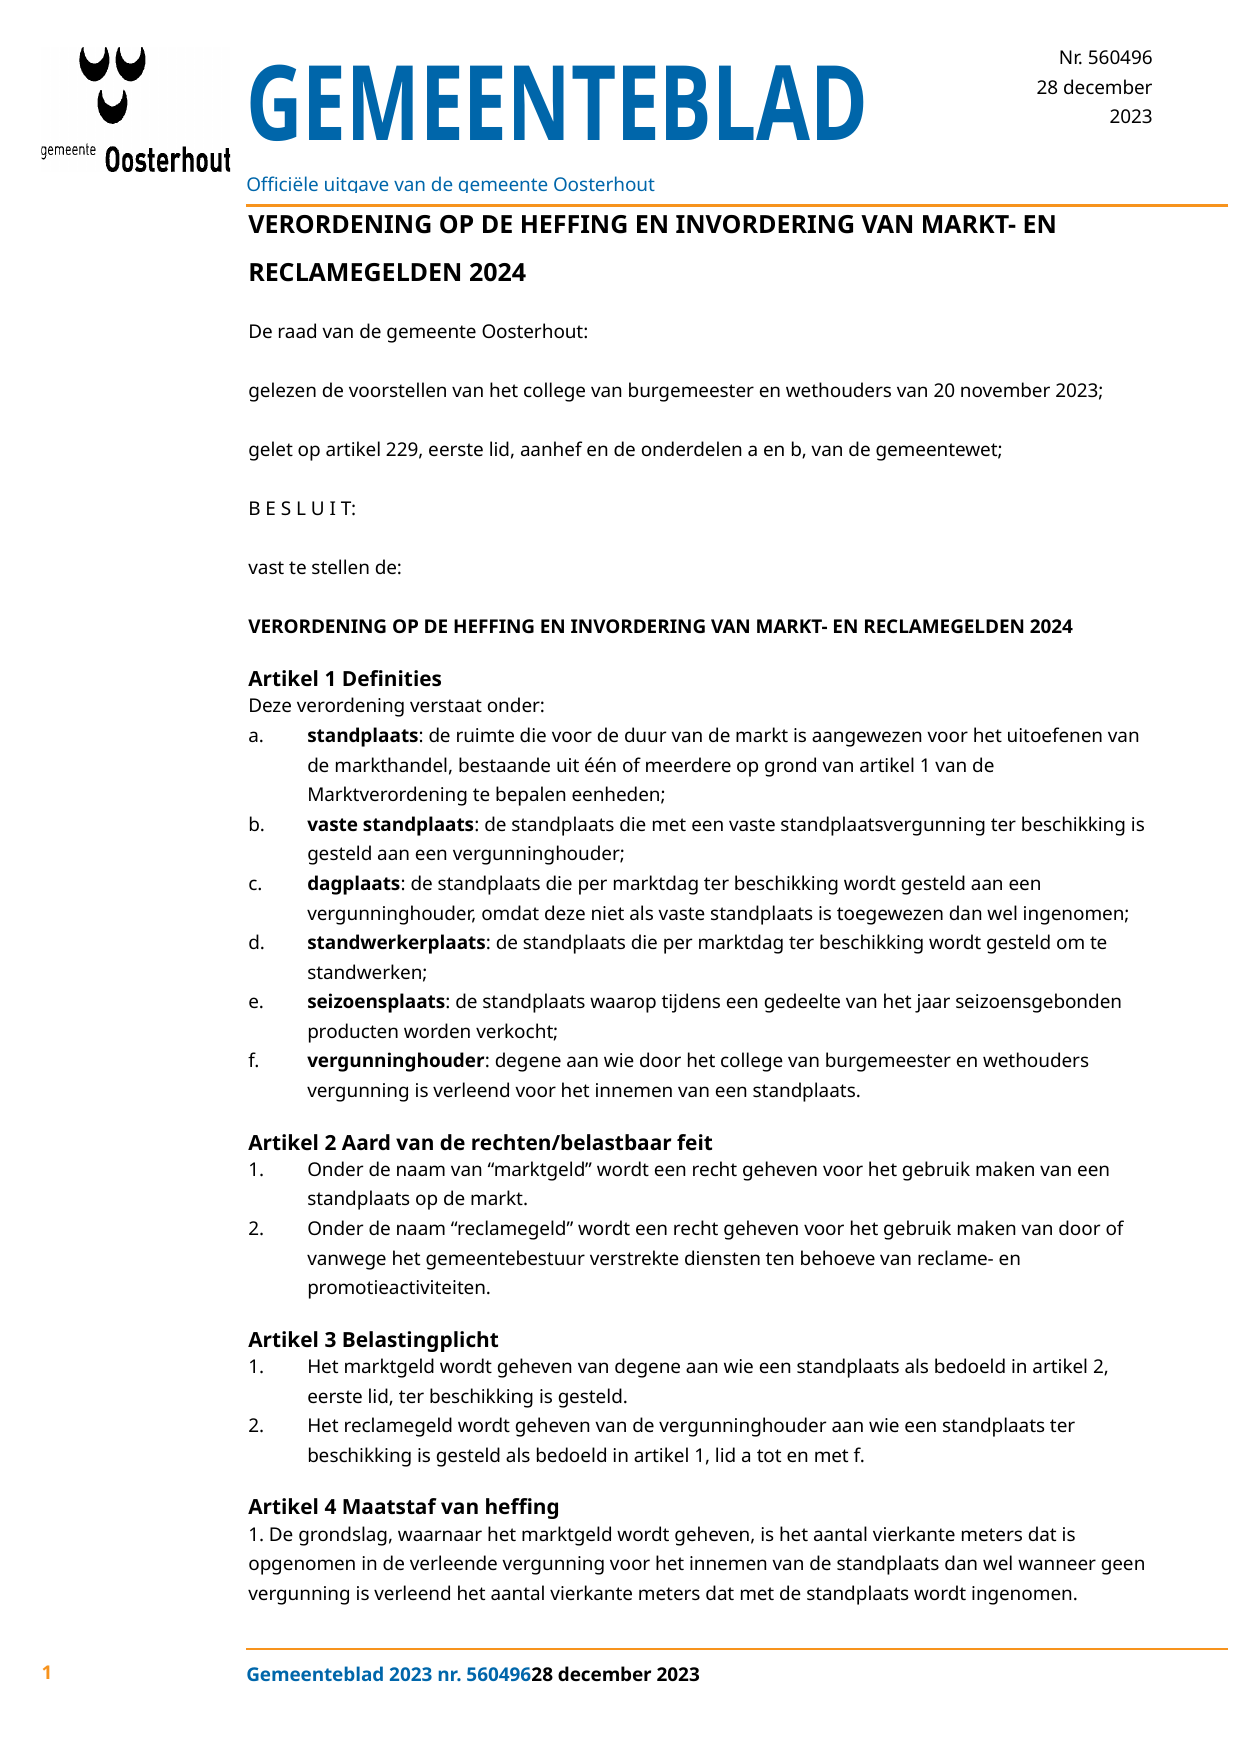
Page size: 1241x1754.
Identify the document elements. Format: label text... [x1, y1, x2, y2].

list Het reclamegeld wordt geheven van de vergunninghouder aan wie een standplaats ter beschikking is gesteld als bedoeld in artikel 1, lid a tot en met f. [248, 1412, 1152, 1468]
list Onder de naam van “marktgeld” wordt een recht geheven voor het gebruik maken van een standplaats op de markt. [248, 1156, 1152, 1211]
text Artikel 4 Maatstaf van heffing [248, 1492, 1152, 1521]
list dagplaats: de standplaats die per marktdag ter beschikking wordt gesteld aan een vergunninghouder, omdat deze niet als vaste standplaats is toegewezen dan wel ingenomen; [248, 870, 1152, 925]
list vergunninghouder: degene aan wie door het college van burgemeester en wethouders vergunning is verleend voor het innemen van een standplaats. [248, 1048, 1152, 1103]
text Deze verordening verstaat onder: [248, 693, 1152, 718]
picture [41, 47, 231, 172]
text Artikel 2 Aard van de rechten/belastbaar feit [248, 1128, 1152, 1156]
text VERORDENING OP DE HEFFING EN INVORDERING VAN MARKT- EN RECLAMEGELDEN 2024 [248, 207, 1152, 288]
text B E S L U I T: [248, 495, 1152, 521]
list standwerkerplaats: de standplaats die per marktdag ter beschikking wordt gesteld om te standwerken; [248, 929, 1152, 984]
list standplaats: de ruimte die voor de duur van de markt is aangewezen voor het uitoefenen van de markthandel, bestaande uit één of meerdere op grond van artikel 1 van de Marktverordening te bepalen eenheden; [248, 722, 1152, 807]
list seizoensplaats: de standplaats waarop tijdens een gedeelte van het jaar seizoensgebonden producten worden verkocht; [248, 988, 1152, 1044]
text Artikel 3 Belastingplicht [248, 1325, 1152, 1353]
text Artikel 1 Definities [248, 664, 1152, 693]
text gelezen de voorstellen van het college van burgemeester en wethouders van 20 november 2023; [248, 377, 1152, 403]
text De raad van de gemeente Oosterhout: [248, 318, 1152, 344]
text vast te stellen de: [248, 554, 1152, 580]
list Het marktgeld wordt geheven van degene aan wie een standplaats als bedoeld in artikel 2, eerste lid, ter beschikking is gesteld. [248, 1353, 1152, 1408]
text 1. De grondslag, waarnaar het marktgeld wordt geheven, is het aantal vierkante meters dat is opgenomen in de verleende vergunning voor het innemen van de standplaats dan wel wanneer geen vergunning is verleend het aantal vierkante meters dat met de standplaats wordt ingenomen. [248, 1521, 1152, 1606]
text gelet op artikel 229, eerste lid, aanhef en de onderdelen a en b, van de gemeentewet; [248, 436, 1152, 462]
list vaste standplaats: de standplaats die met een vaste standplaatsvergunning ter beschikking is gesteld aan een vergunninghouder; [248, 811, 1152, 866]
list Onder de naam “reclamegeld” wordt een recht geheven voor het gebruik maken van door of vanwege het gemeentebestuur verstrekte diensten ten behoeve van reclame- en promotieactiviteiten. [248, 1215, 1152, 1300]
text VERORDENING OP DE HEFFING EN INVORDERING VAN MARKT- EN RECLAMEGELDEN 2024 [248, 614, 1152, 639]
